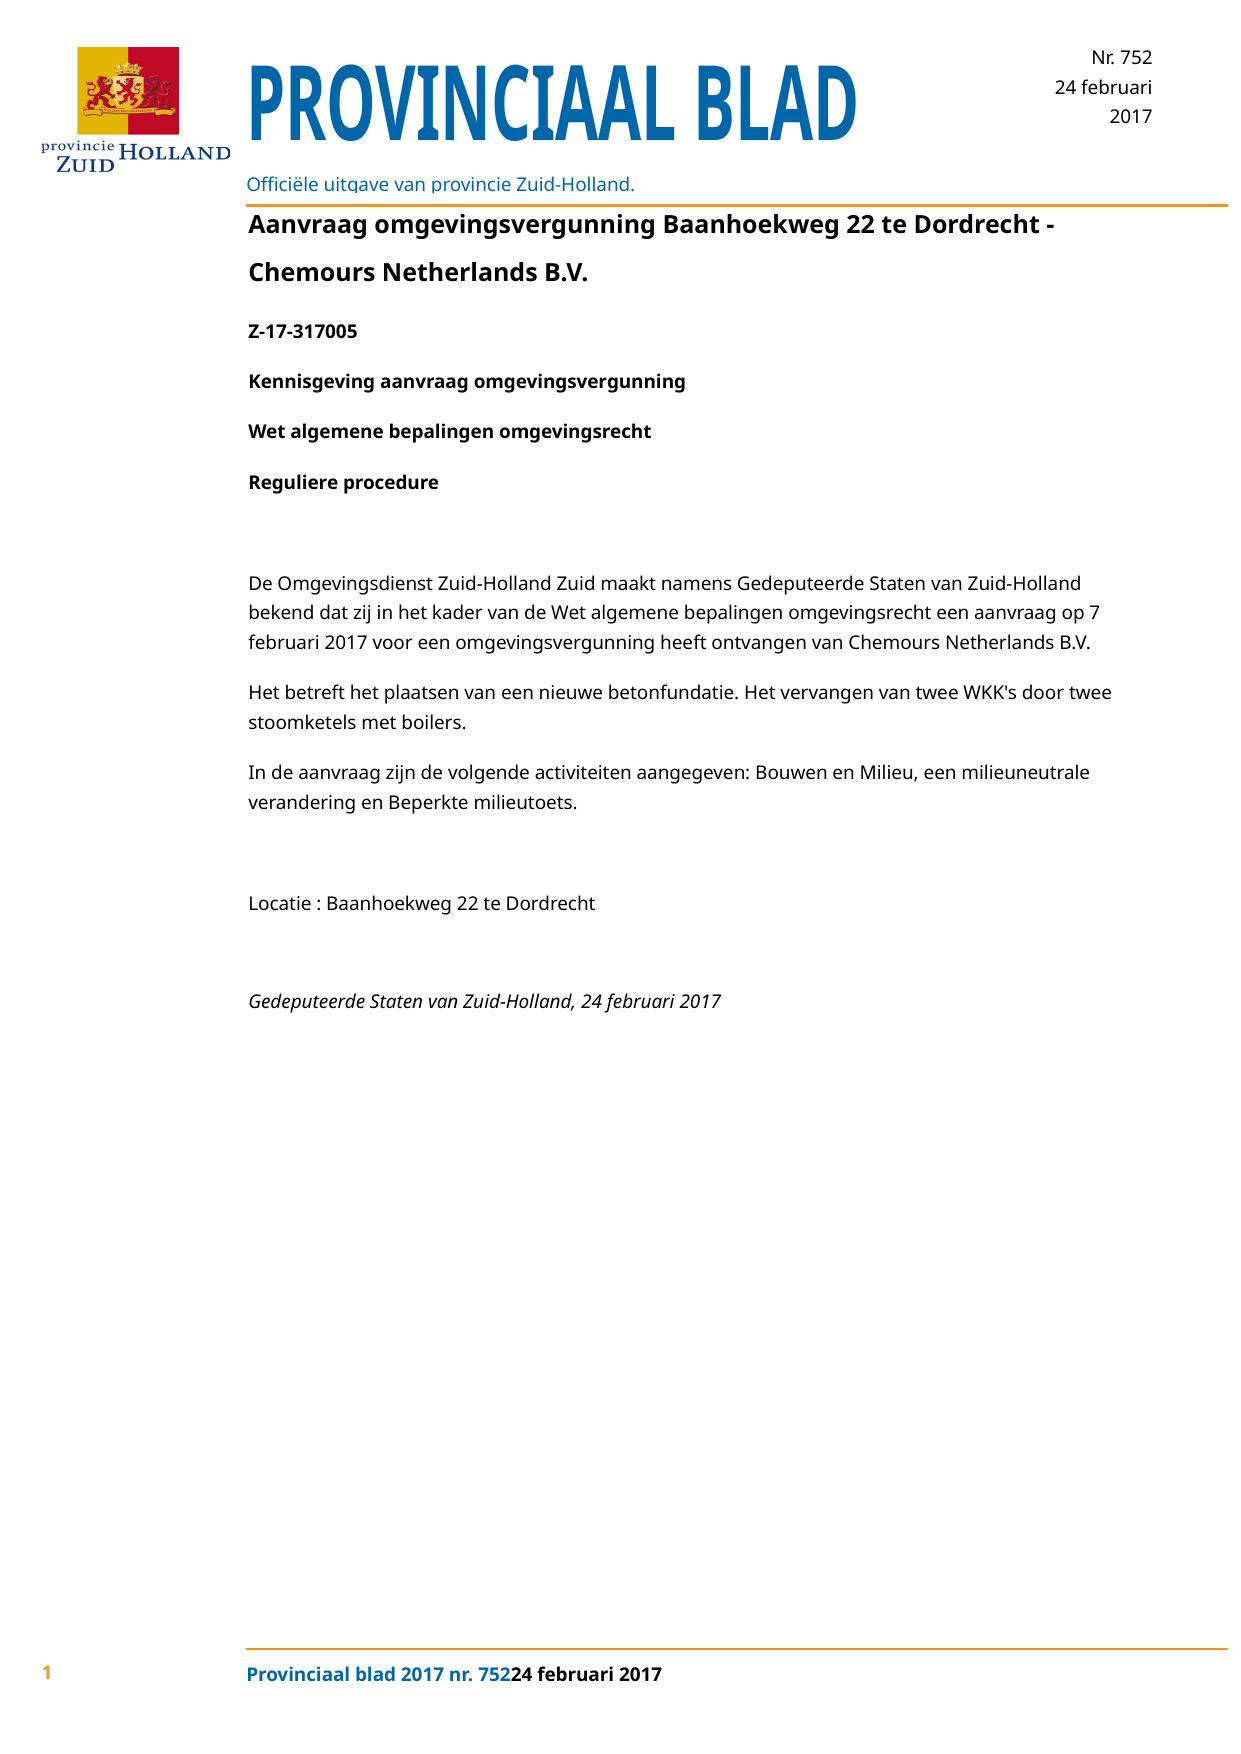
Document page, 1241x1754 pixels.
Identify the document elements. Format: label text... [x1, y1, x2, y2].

text Wet algemene bepalingen omgevingsrecht [248, 419, 1152, 444]
text Gedeputeerde Staten van Zuid-Holland, 24 februari 2017 [248, 988, 1152, 1014]
text Reguliere procedure [248, 469, 1152, 495]
text In de aanvraag zijn de volgende activiteiten aangegeven: Bouwen en Milieu, een milieuneutrale verandering en Beperkte milieutoets. [248, 759, 1152, 815]
text Z-17-317005 [248, 318, 1152, 344]
text De Omgevingsdienst Zuid-Holland Zuid maakt namens Gedeputeerde Staten van Zuid-Holland bekend dat zij in het kader van de Wet algemene bepalingen omgevingsrecht een aanvraag op 7 februari 2017 voor een omgevingsvergunning heeft ontvangen van Chemours Netherlands B.V. [248, 570, 1152, 655]
picture [41, 47, 231, 172]
text Het betreft het plaatsen van een nieuwe betonfundatie. Het vervangen van twee WKK's door twee stoomketels met boilers. [248, 679, 1152, 735]
text Aanvraag omgevingsvergunning Baanhoekweg 22 te Dordrecht - Chemours Netherlands B.V. [248, 207, 1152, 288]
text Locatie : Baanhoekweg 22 te Dordrecht [248, 890, 1152, 916]
text Kennisgeving aanvraag omgevingsvergunning [248, 368, 1152, 394]
